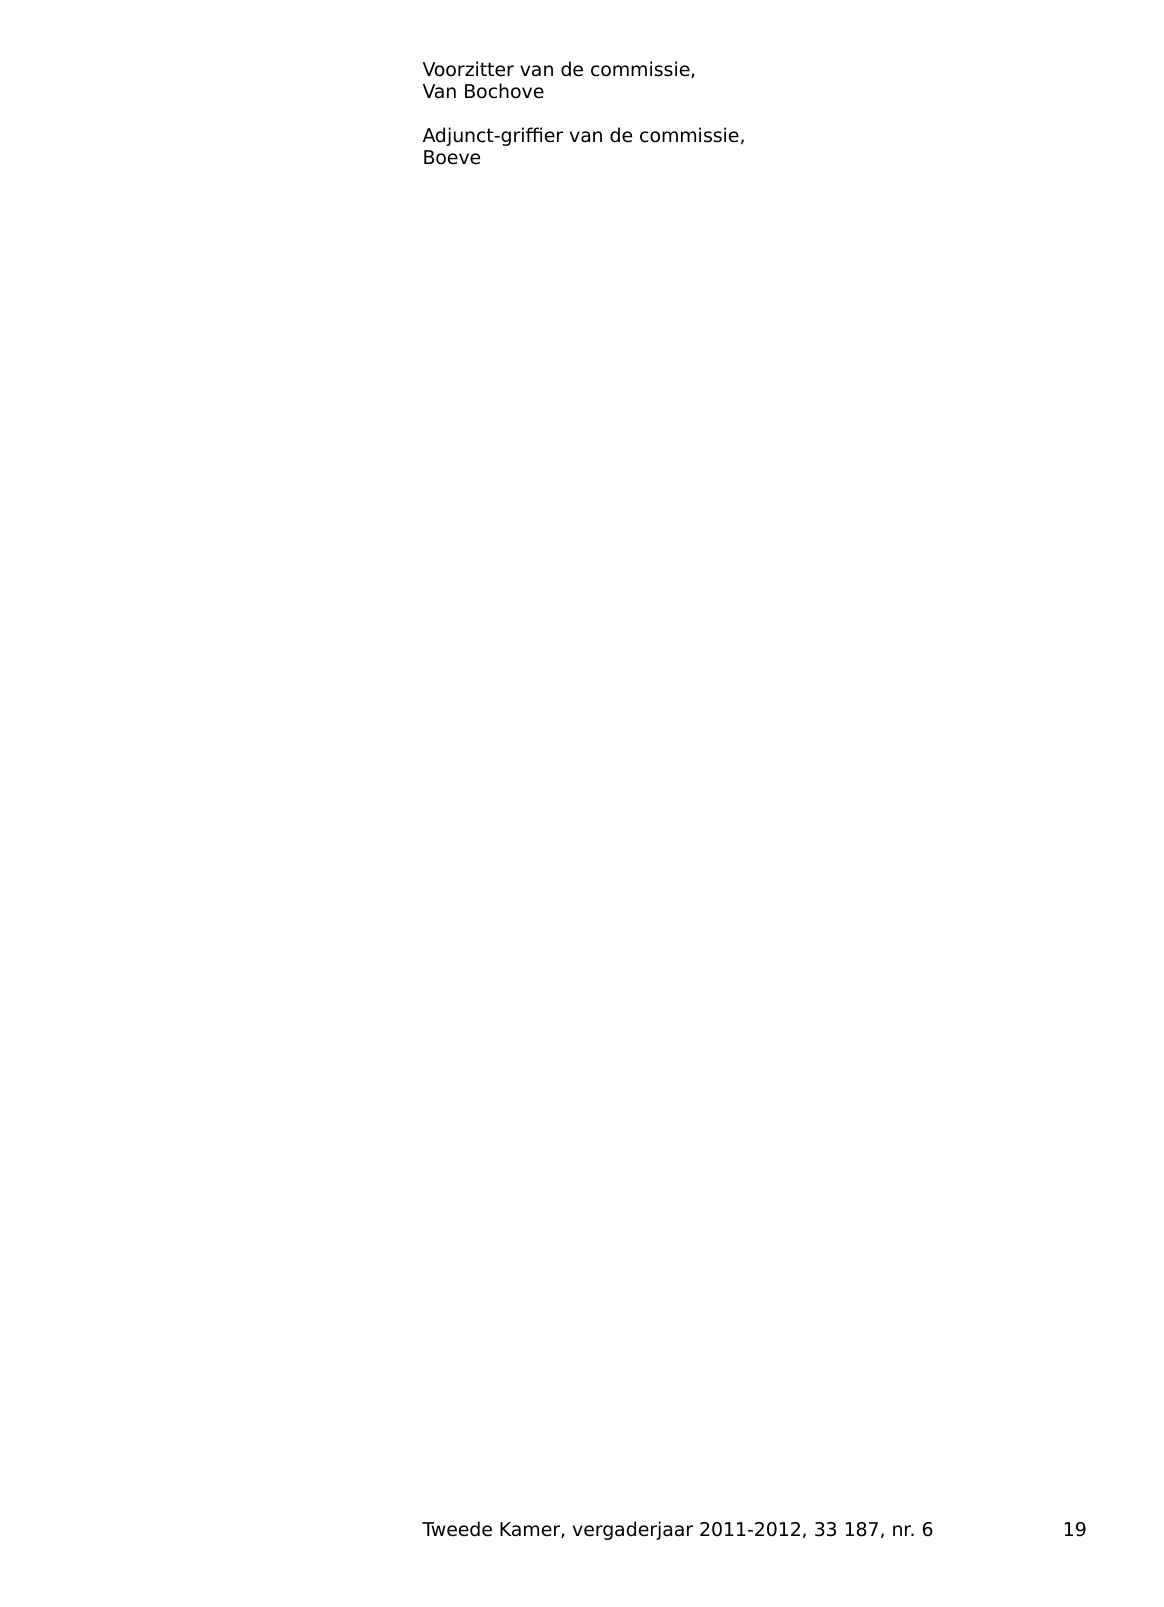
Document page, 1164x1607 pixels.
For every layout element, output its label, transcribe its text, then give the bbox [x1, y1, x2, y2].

text Voorzitter van de commissie, Van Bochove [422, 59, 1087, 103]
text Adjunct-griffier van de commissie, Boeve [422, 125, 1087, 169]
